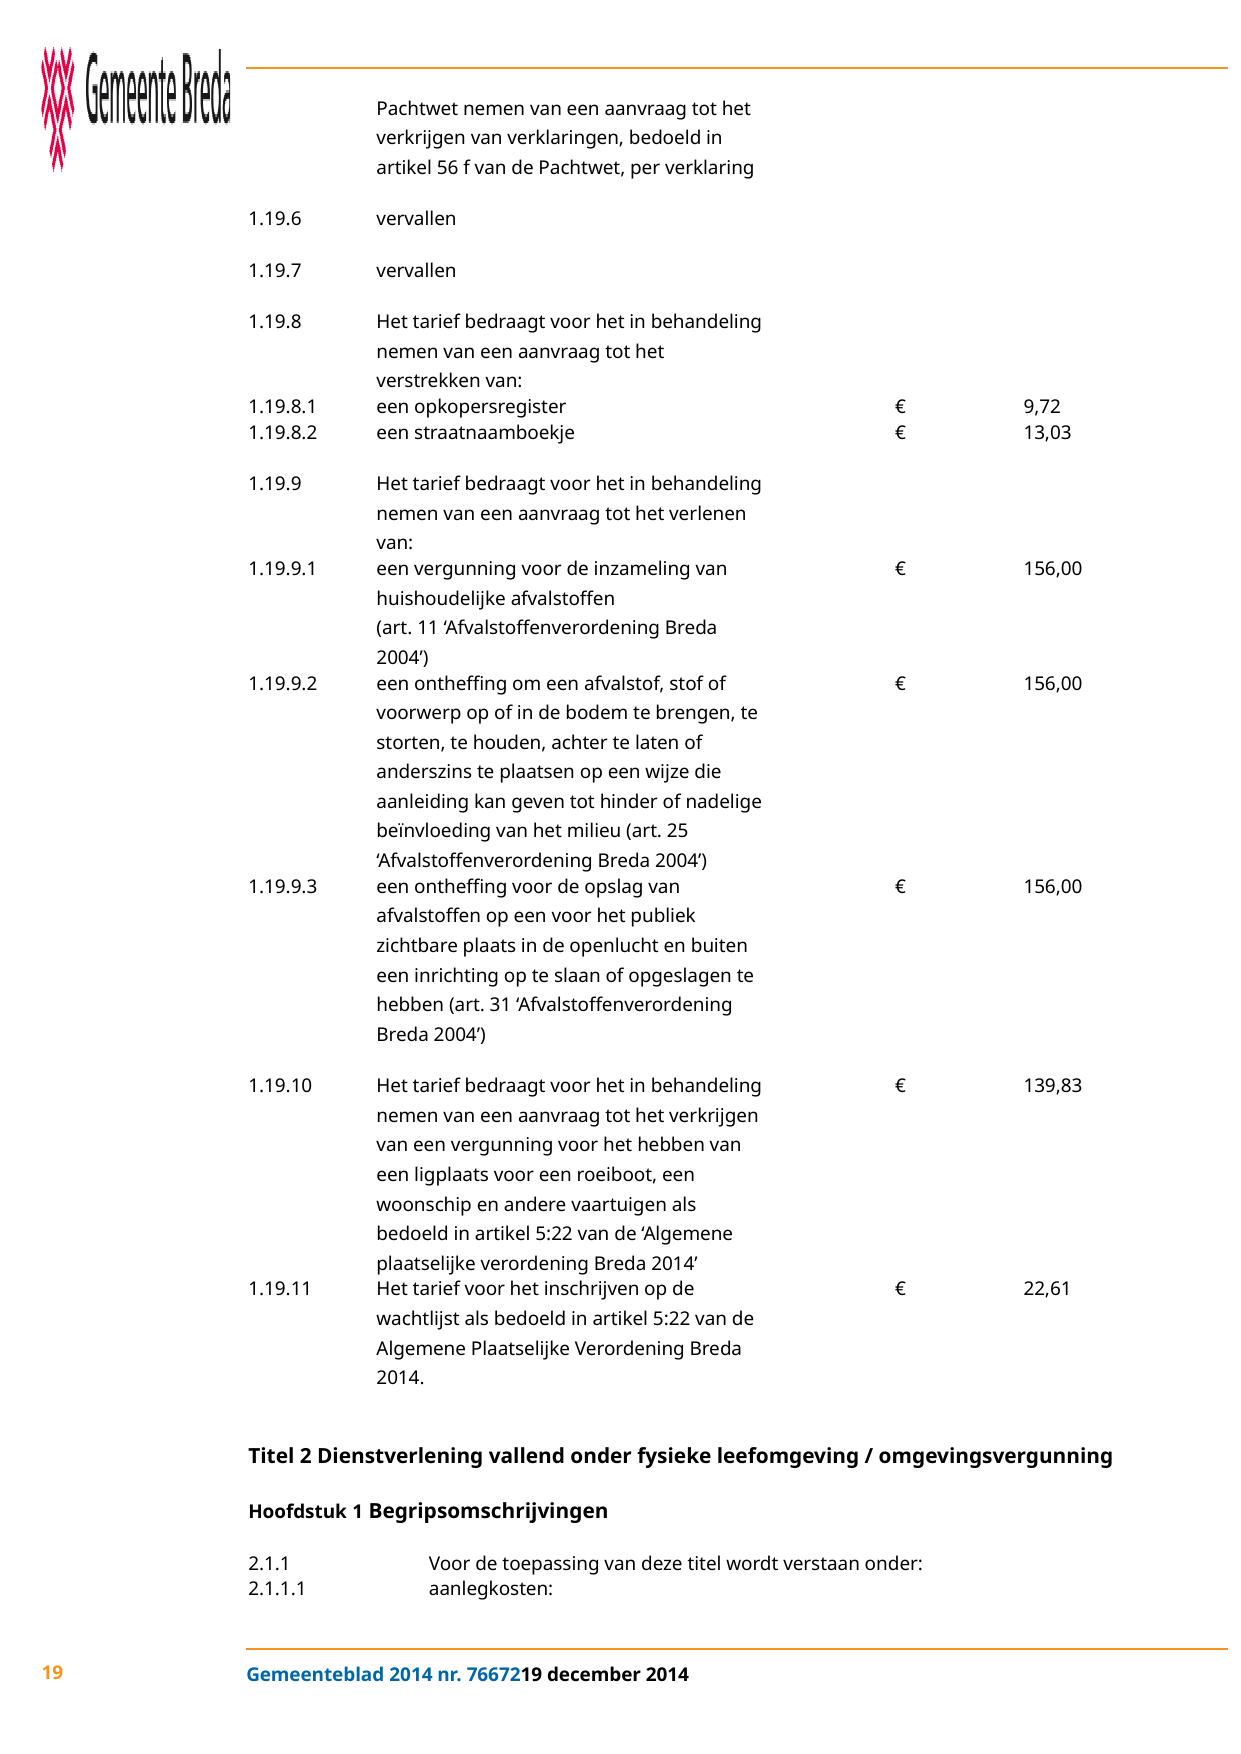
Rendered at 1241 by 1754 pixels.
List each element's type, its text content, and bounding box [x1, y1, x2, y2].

table_cell [895, 470, 1023, 555]
table_cell [376, 445, 767, 470]
table_cell [767, 308, 895, 393]
table_cell Het tarief bedraagt voor het in behandeling nemen van een aanvraag tot het verkrijgen van een vergunning voor het hebben van een ligplaats voor een roeiboot, een woonschip en andere vaartuigen als bedoeld in artikel 5:22 van de ‘Algemene plaatselijke verordening Breda 2014’ [376, 1073, 767, 1276]
table_cell [248, 445, 376, 470]
table_cell [376, 180, 767, 205]
table_cell [767, 445, 895, 470]
table_cell [1023, 257, 1152, 283]
table_cell [1023, 308, 1152, 393]
table_cell [376, 283, 767, 308]
table_cell [895, 308, 1023, 393]
table_cell 1.19.9.1 [248, 555, 376, 670]
table_cell [1023, 1047, 1152, 1072]
table_cell € [895, 555, 1023, 670]
table_cell [895, 283, 1023, 308]
table_cell € [895, 393, 1023, 419]
table_cell € [895, 1073, 1023, 1276]
table_cell [376, 1047, 767, 1072]
table_cell [248, 231, 376, 257]
table_cell 1.19.10 [248, 1073, 376, 1276]
table_cell [248, 180, 376, 205]
table_cell 156,00 [1023, 873, 1152, 1047]
text Titel 2 Dienstverlening vallend onder fysieke leefomgeving / omgevingsvergunning [248, 1442, 1152, 1470]
table_cell een ontheffing om een afvalstof, stof of voorwerp op of in de bodem te brengen, te storten, te houden, achter te laten of anderszins te plaatsen op een wijze die aanleiding kan geven tot hinder of nadelige beïnvloeding van het milieu (art. 25 ‘Afvalstoffenverordening Breda 2004’) [376, 670, 767, 873]
table_cell [1023, 205, 1152, 231]
table_header 2.1.1 [248, 1550, 429, 1576]
table_cell [1023, 231, 1152, 257]
table_cell [767, 231, 895, 257]
table_cell [248, 95, 376, 180]
table_cell [971, 1576, 1152, 1601]
table_cell € [895, 670, 1023, 873]
table_cell 1.19.6 [248, 205, 376, 231]
table_cell [248, 283, 376, 308]
table_header [971, 1550, 1152, 1576]
table_header Voor de toepassing van deze titel wordt verstaan onder: [429, 1550, 971, 1576]
table_cell [895, 205, 1023, 231]
table_cell aanlegkosten: [429, 1576, 971, 1601]
table_cell een ontheffing voor de opslag van afvalstoffen op een voor het publiek zichtbare plaats in de openlucht en buiten een inrichting op te slaan of opgeslagen te hebben (art. 31 ‘Afvalstoffenverordening Breda 2004’) [376, 873, 767, 1047]
table_cell 1.19.9.3 [248, 873, 376, 1047]
table_cell 1.19.11 [248, 1276, 376, 1390]
table_cell [1023, 95, 1152, 180]
table_cell [376, 231, 767, 257]
table_cell vervallen [376, 205, 767, 231]
table_cell 156,00 [1023, 670, 1152, 873]
table_cell 1.19.9 [248, 470, 376, 555]
table_cell 13,03 [1023, 419, 1152, 445]
table_cell 1.19.8.2 [248, 419, 376, 445]
table_cell [767, 419, 895, 445]
table_cell Het tarief bedraagt voor het in behandeling nemen van een aanvraag tot het verlenen van: [376, 470, 767, 555]
table_cell [895, 257, 1023, 283]
table_cell 1.19.8 [248, 308, 376, 393]
table_cell [767, 873, 895, 1047]
table_cell 22,61 [1023, 1276, 1152, 1390]
table_cell € [895, 419, 1023, 445]
table_cell Pachtwet nemen van een aanvraag tot het verkrijgen van verklaringen, bedoeld in artikel 56 f van de Pachtwet, per verklaring [376, 95, 767, 180]
table_cell [1023, 445, 1152, 470]
table_cell een straatnaamboekje [376, 419, 767, 445]
table_cell [767, 257, 895, 283]
picture [41, 47, 231, 172]
table_cell een opkopersregister [376, 393, 767, 419]
table_cell Het tarief voor het inschrijven op de wachtlijst als bedoeld in artikel 5:22 van de Algemene Plaatselijke Verordening Breda 2014. [376, 1276, 767, 1390]
table_cell [767, 1073, 895, 1276]
table_cell [1023, 180, 1152, 205]
table_cell 1.19.8.1 [248, 393, 376, 419]
table_cell [895, 445, 1023, 470]
table_cell [767, 180, 895, 205]
table_cell een vergunning voor de inzameling van huishoudelijke afvalstoffen (art. 11 ‘Afvalstoffenverordening Breda 2004’) [376, 555, 767, 670]
table_cell [767, 1276, 895, 1390]
table_cell [767, 393, 895, 419]
table_cell Het tarief bedraagt voor het in behandeling nemen van een aanvraag tot het verstrekken van: [376, 308, 767, 393]
table_cell [767, 1047, 895, 1072]
table_cell 139,83 [1023, 1073, 1152, 1276]
table_cell [895, 180, 1023, 205]
table_cell € [895, 1276, 1023, 1390]
table_cell 1.19.7 [248, 257, 376, 283]
text Hoofdstuk 1 Begripsomschrijvingen [248, 1496, 1152, 1524]
table_cell [1023, 470, 1152, 555]
table_cell [767, 470, 895, 555]
table_cell [1023, 283, 1152, 308]
table_cell [895, 231, 1023, 257]
table_cell [767, 670, 895, 873]
table_cell 1.19.9.2 [248, 670, 376, 873]
table_cell 156,00 [1023, 555, 1152, 670]
table_cell € [895, 873, 1023, 1047]
table_cell 2.1.1.1 [248, 1576, 429, 1601]
table_cell [895, 1047, 1023, 1072]
table_cell [767, 283, 895, 308]
table_cell vervallen [376, 257, 767, 283]
table_cell [767, 555, 895, 670]
table_cell [767, 205, 895, 231]
table_cell 9,72 [1023, 393, 1152, 419]
table_cell [248, 1047, 376, 1072]
table_cell [767, 95, 895, 180]
table_cell [895, 95, 1023, 180]
